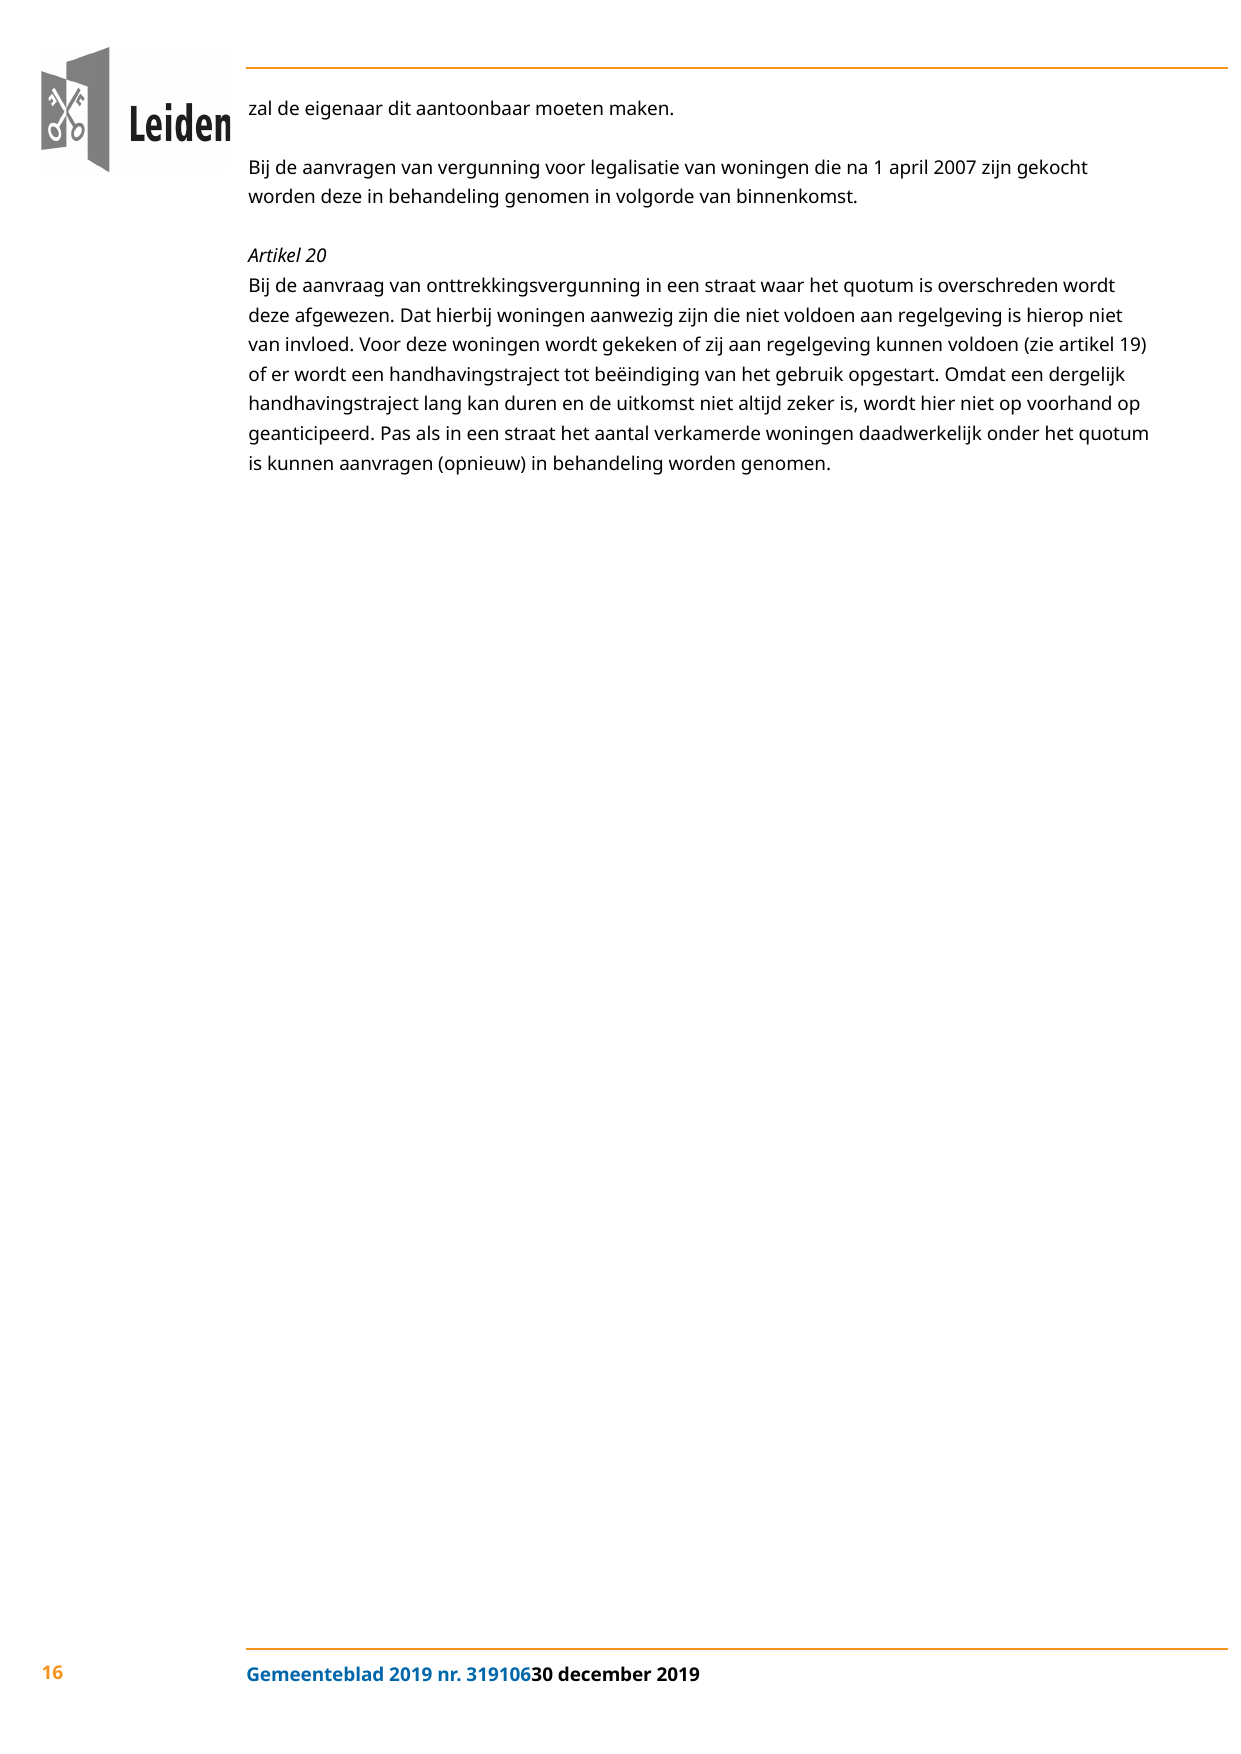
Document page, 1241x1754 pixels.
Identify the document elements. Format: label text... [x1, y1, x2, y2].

text Artikel 20 [248, 243, 1152, 268]
picture [41, 47, 231, 172]
text zal de eigenaar dit aantoonbaar moeten maken. [248, 95, 1152, 121]
text Bij de aanvragen van vergunning voor legalisatie van woningen die na 1 april 2007 zijn gekocht worden deze in behandeling genomen in volgorde van binnenkomst. [248, 154, 1152, 209]
text Bij de aanvraag van onttrekkingsvergunning in een straat waar het quotum is overschreden wordt deze afgewezen. Dat hierbij woningen aanwezig zijn die niet voldoen aan regelgeving is hierop niet van invloed. Voor deze woningen wordt gekeken of zij aan regelgeving kunnen voldoen (zie artikel 19) of er wordt een handhavingstraject tot beëindiging van het gebruik opgestart. Omdat een dergelijk handhavingstraject lang kan duren en de uitkomst niet altijd zeker is, wordt hier niet op voorhand op geanticipeerd. Pas als in een straat het aantal verkamerde woningen daadwerkelijk onder het quotum is kunnen aanvragen (opnieuw) in behandeling worden genomen. [248, 272, 1152, 476]
